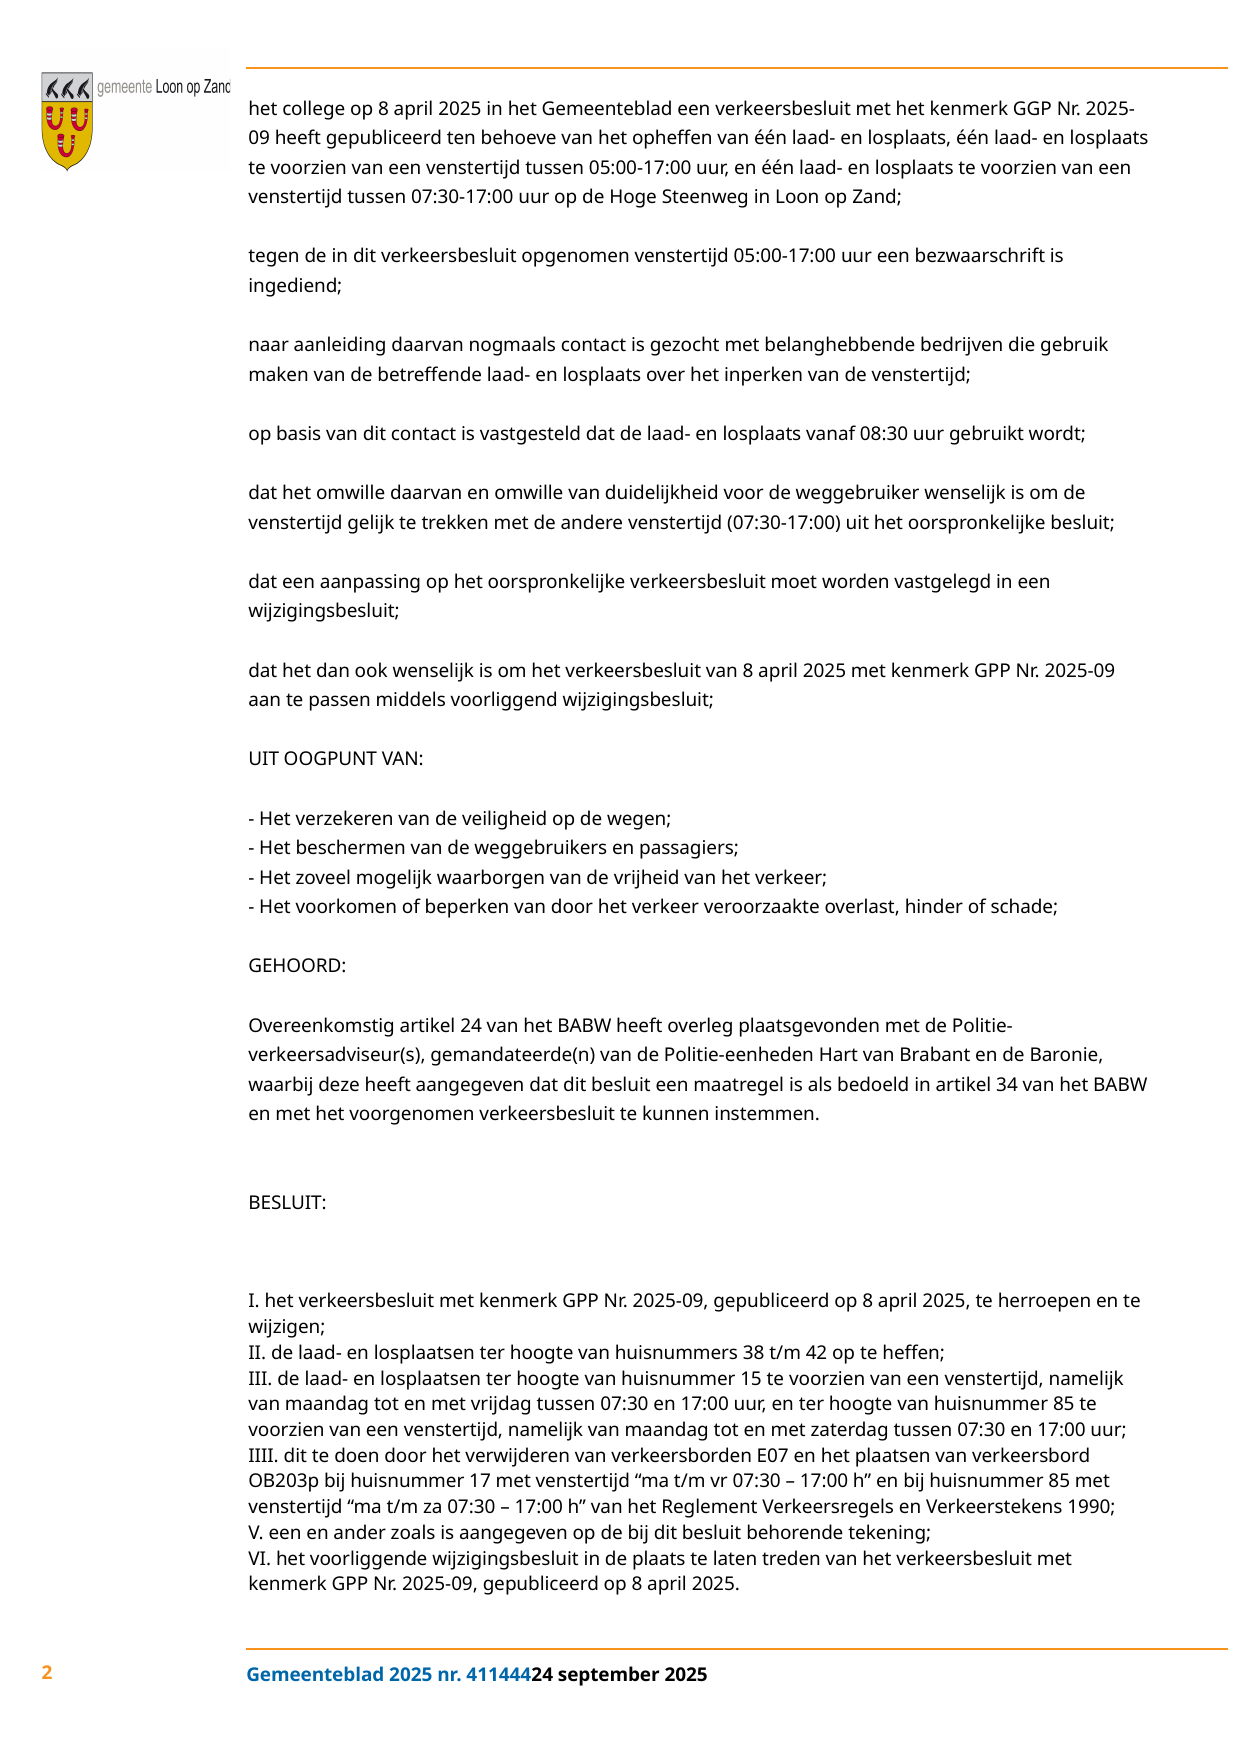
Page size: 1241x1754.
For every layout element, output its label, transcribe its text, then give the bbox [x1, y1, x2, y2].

text UIT OOGPUNT VAN: [248, 746, 1152, 771]
text Overeenkomstig artikel 24 van het BABW heeft overleg plaatsgevonden met de Politie-verkeersadviseur(s), gemandateerde(n) van de Politie-eenheden Hart van Brabant en de Baronie, waarbij deze heeft aangegeven dat dit besluit een maatregel is als bedoeld in artikel 34 van het BABW en met het voorgenomen verkeersbesluit te kunnen instemmen. [248, 1012, 1152, 1126]
picture [41, 47, 231, 172]
text naar aanleiding daarvan nogmaals contact is gezocht met belanghebbende bedrijven die gebruik maken van de betreffende laad- en losplaats over het inperken van de venstertijd; [248, 331, 1152, 387]
text op basis van dit contact is vastgesteld dat de laad- en losplaats vanaf 08:30 uur gebruikt wordt; [248, 420, 1152, 446]
text dat het omwille daarvan en omwille van duidelijkheid voor de weggebruiker wenselijk is om de venstertijd gelijk te trekken met de andere venstertijd (07:30-17:00) uit het oorspronkelijke besluit; [248, 479, 1152, 535]
text III. de laad- en losplaatsen ter hoogte van huisnummer 15 te voorzien van een venstertijd, namelijk van maandag tot en met vrijdag tussen 07:30 en 17:00 uur, en ter hoogte van huisnummer 85 te voorzien van een venstertijd, namelijk van maandag tot en met zaterdag tussen 07:30 en 17:00 uur; [248, 1365, 1152, 1442]
text dat het dan ook wenselijk is om het verkeersbesluit van 8 april 2025 met kenmerk GPP Nr. 2025-09 aan te passen middels voorliggend wijzigingsbesluit; [248, 657, 1152, 712]
text het college op 8 april 2025 in het Gemeenteblad een verkeersbesluit met het kenmerk GGP Nr. 2025-09 heeft gepubliceerd ten behoeve van het opheffen van één laad- en losplaats, één laad- en losplaats te voorzien van een venstertijd tussen 05:00-17:00 uur, en één laad- en losplaats te voorzien van een venstertijd tussen 07:30-17:00 uur op de Hoge Steenweg in Loon op Zand; [248, 95, 1152, 209]
text tegen de in dit verkeersbesluit opgenomen venstertijd 05:00-17:00 uur een bezwaarschrift is ingediend; [248, 243, 1152, 298]
text - Het beschermen van de weggebruikers en passagiers; [248, 834, 1152, 860]
text - Het voorkomen of beperken van door het verkeer veroorzaakte overlast, hinder of schade; [248, 893, 1152, 919]
text V. een en ander zoals is aangegeven op de bij dit besluit behorende tekening; [248, 1519, 1152, 1545]
text GEHOORD: [248, 953, 1152, 978]
text - Het verzekeren van de veiligheid op de wegen; [248, 805, 1152, 831]
text I. het verkeersbesluit met kenmerk GPP Nr. 2025-09, gepubliceerd op 8 april 2025, te herroepen en te wijzigen; [248, 1288, 1152, 1339]
text II. de laad- en losplaatsen ter hoogte van huisnummers 38 t/m 42 op te heffen; [248, 1339, 1152, 1365]
text dat een aanpassing op het oorspronkelijke verkeersbesluit moet worden vastgelegd in een wijzigingsbesluit; [248, 568, 1152, 623]
text IIII. dit te doen door het verwijderen van verkeersborden E07 en het plaatsen van verkeersbord OB203p bij huisnummer 17 met venstertijd “ma t/m vr 07:30 – 17:00 h” en bij huisnummer 85 met venstertijd “ma t/m za 07:30 – 17:00 h” van het Reglement Verkeersregels en Verkeerstekens 1990; [248, 1442, 1152, 1519]
text VI. het voorliggende wijzigingsbesluit in de plaats te laten treden van het verkeersbesluit met kenmerk GPP Nr. 2025-09, gepubliceerd op 8 april 2025. [248, 1545, 1152, 1596]
text BESLUIT: [248, 1189, 1152, 1215]
text - Het zoveel mogelijk waarborgen van de vrijheid van het verkeer; [248, 864, 1152, 890]
